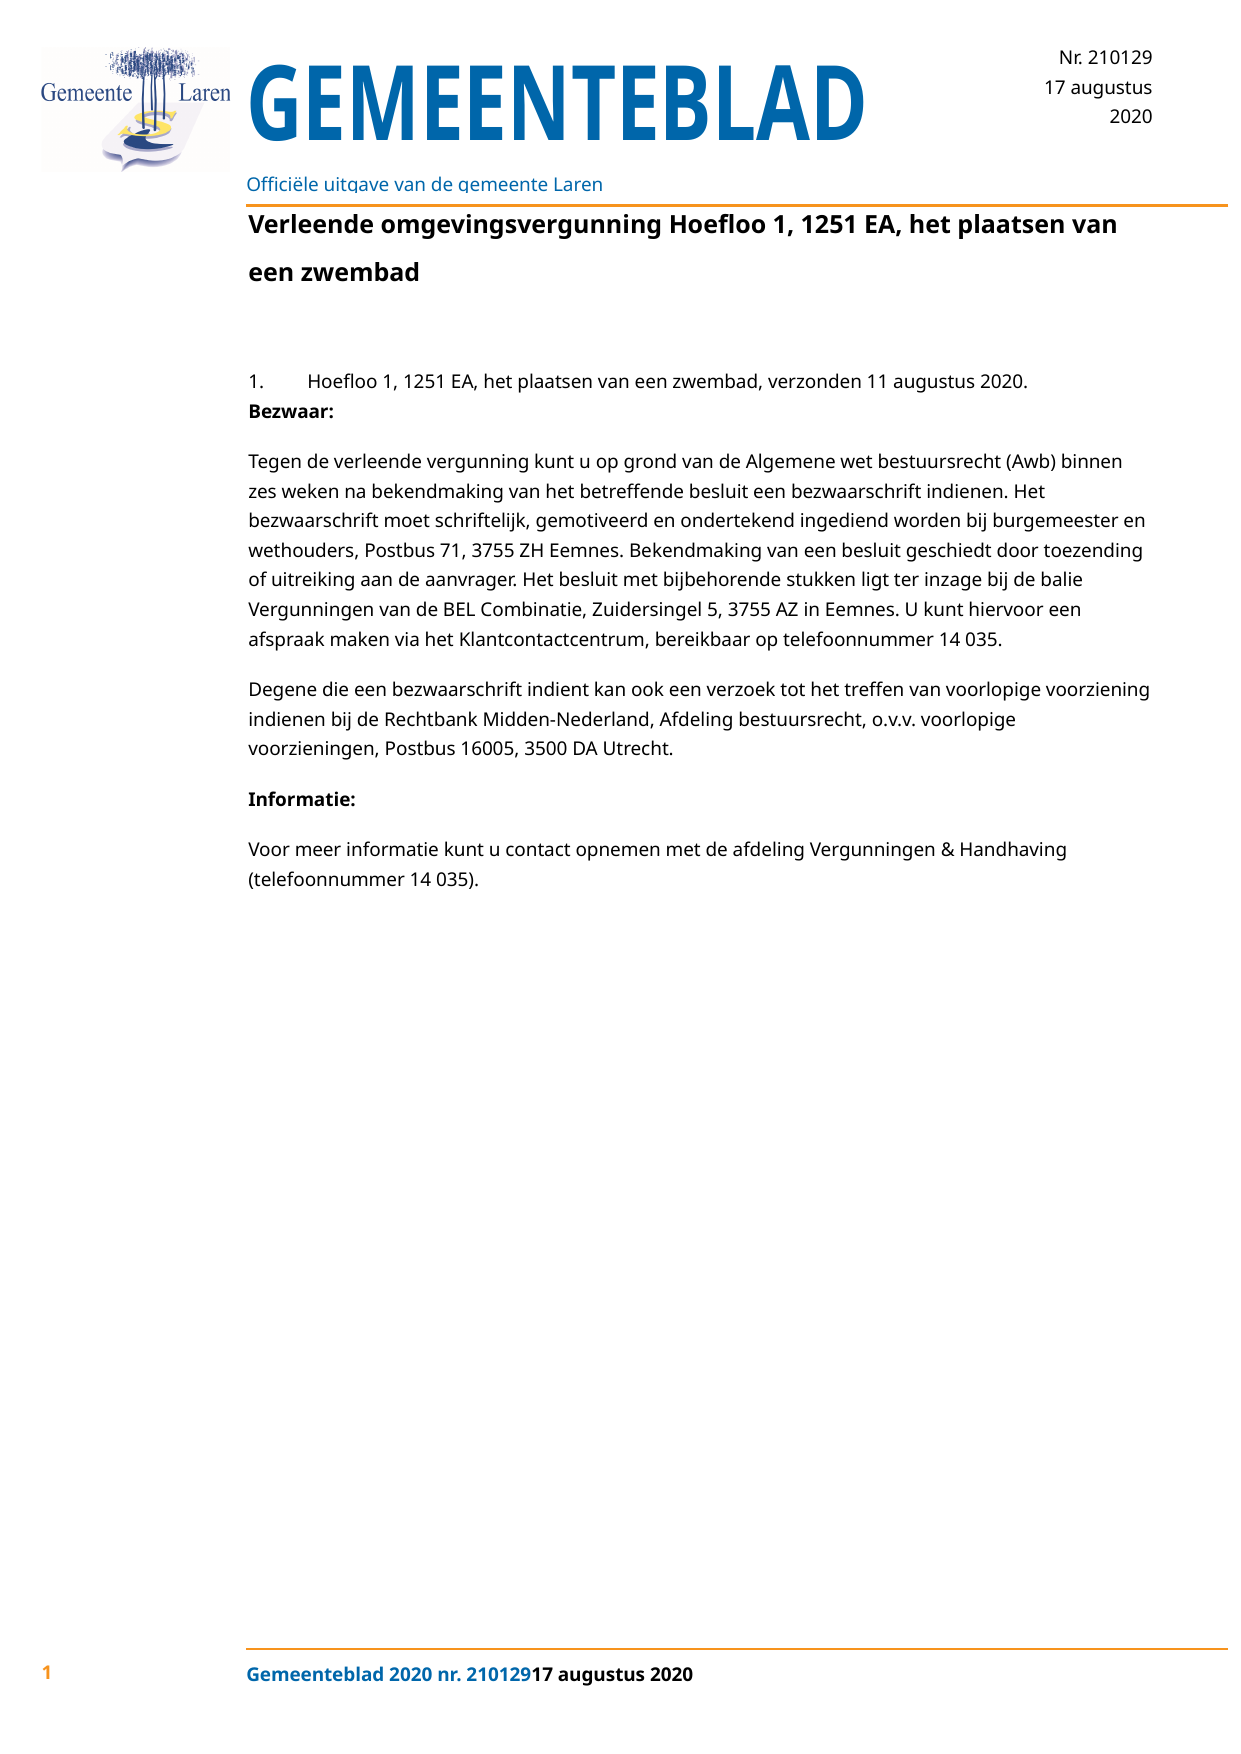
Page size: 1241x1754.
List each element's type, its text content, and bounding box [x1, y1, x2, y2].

picture [41, 47, 231, 172]
text Voor meer informatie kunt u contact opnemen met de afdeling Vergunningen & Handhaving (telefoonnummer 14 035). [248, 836, 1152, 892]
text Bezwaar: [248, 398, 1152, 424]
text Tegen de verleende vergunning kunt u op grond van de Algemene wet bestuursrecht (Awb) binnen zes weken na bekendmaking van het betreffende besluit een bezwaarschrift indienen. Het bezwaarschrift moet schriftelijk, gemotiveerd en ondertekend ingediend worden bij burgemeester en wethouders, Postbus 71, 3755 ZH Eemnes. Bekendmaking van een besluit geschiedt door toezending of uitreiking aan de aanvrager. Het besluit met bijbehorende stukken ligt ter inzage bij de balie Vergunningen van de BEL Combinatie, Zuidersingel 5, 3755 AZ in Eemnes. U kunt hiervoor een afspraak maken via het Klantcontactcentrum, bereikbaar op telefoonnummer 14 035. [248, 448, 1152, 652]
text Degene die een bezwaarschrift indient kan ook een verzoek tot het treffen van voorlopige voorziening indienen bij de Rechtbank Midden-Nederland, Afdeling bestuursrecht, o.v.v. voorlopige voorzieningen, Postbus 16005, 3500 DA Utrecht. [248, 676, 1152, 761]
text Verleende omgevingsvergunning Hoefloo 1, 1251 EA, het plaatsen van een zwembad [248, 207, 1152, 288]
list Hoefloo 1, 1251 EA, het plaatsen van een zwembad, verzonden 11 augustus 2020. [248, 368, 1152, 394]
text Informatie: [248, 786, 1152, 812]
